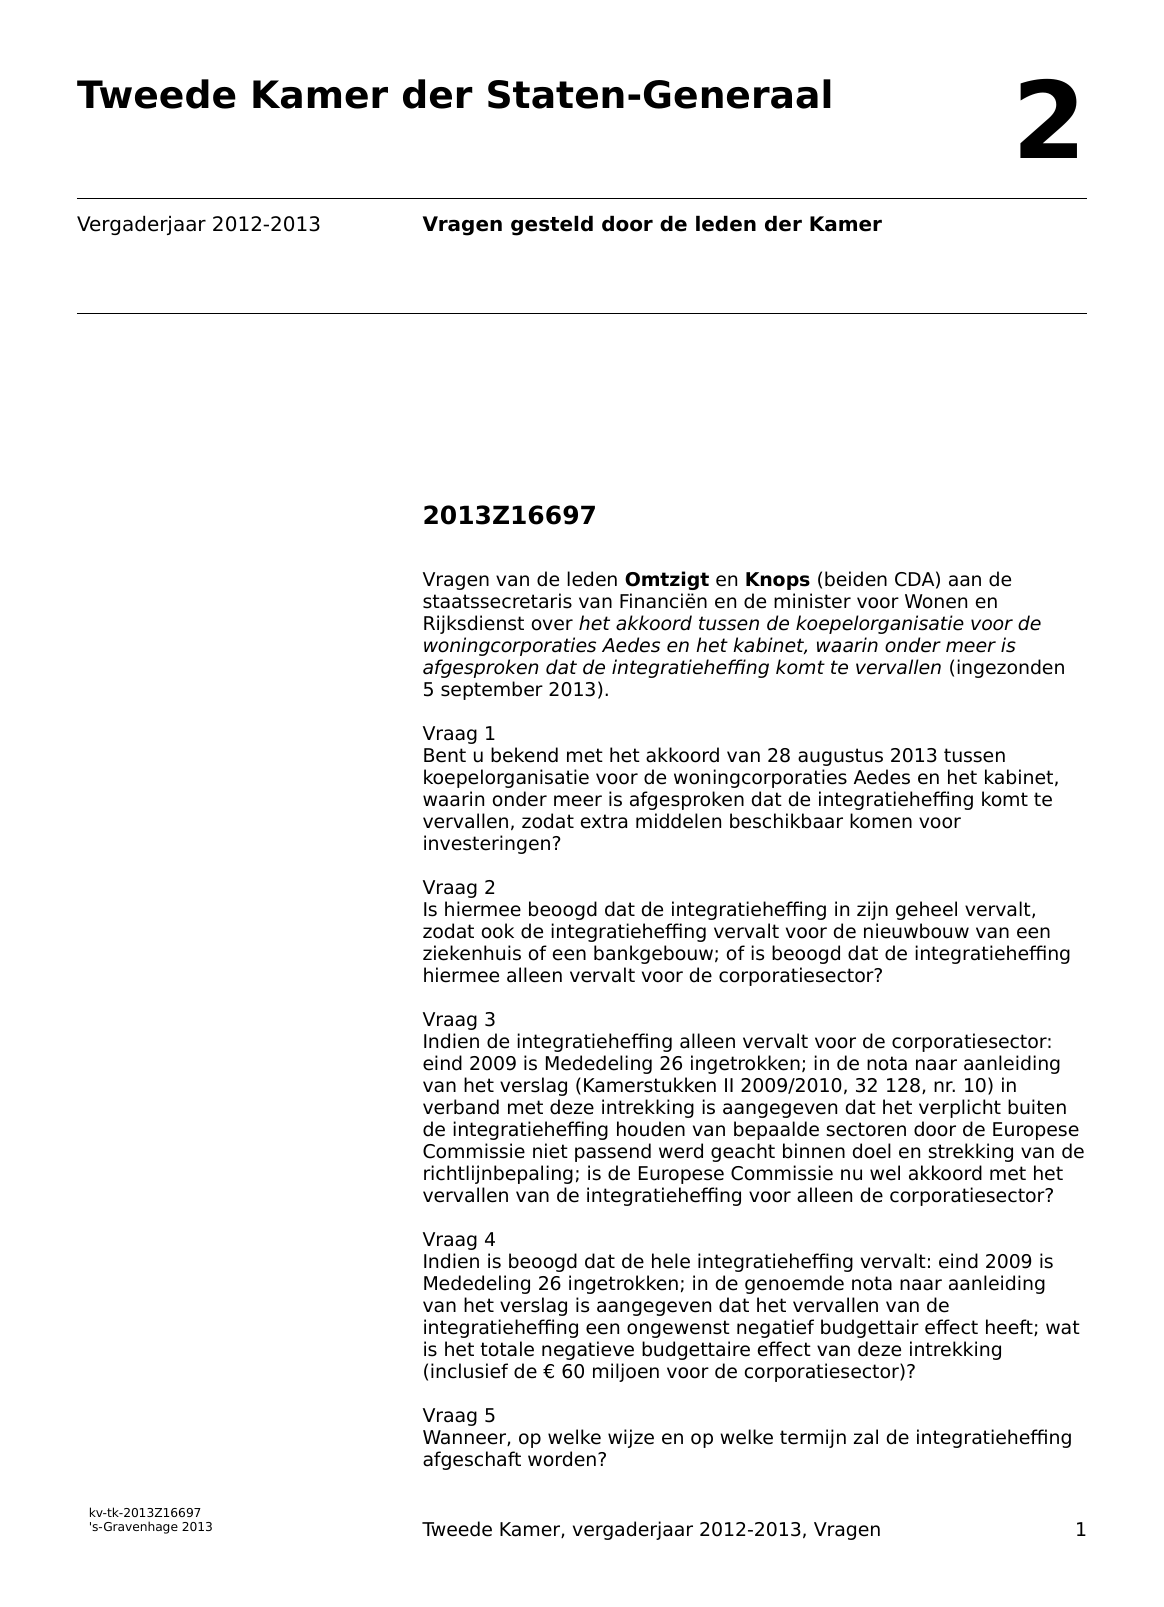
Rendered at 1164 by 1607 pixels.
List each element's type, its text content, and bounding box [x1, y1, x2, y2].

table_cell Vergaderjaar 2012-2013 [77, 199, 422, 313]
text Vraag 1 [422, 723, 1087, 745]
text Wanneer, op welke wijze en op welke termijn zal de integratieheffing afgeschaft worden? [422, 1427, 1087, 1471]
text 2013Z16697 [422, 501, 1087, 531]
table_cell Vragen gesteld door de leden der Kamer [422, 199, 1087, 313]
text Indien de integratieheffing alleen vervalt voor de corporatiesector: eind 2009 is Mededeling 26 ingetrokken; in de nota naar aanleiding van het verslag (Kamerstukken II 2009/2010, 32 128, nr. 10) in verband met deze intrekking is aangegeven dat het verplicht buiten de integratieheffing houden van bepaalde sectoren door de Europese Commissie niet passend werd geacht binnen doel en strekking van de richtlijnbepaling; is de Europese Commissie nu wel akkoord met het vervallen van de integratieheffing voor alleen de corporatiesector? [422, 1031, 1087, 1207]
table_header Tweede Kamer der Staten-Generaal [77, 59, 886, 198]
text 's-Gravenhage 2013 [88, 1520, 323, 1534]
text Vraag 3 [422, 1009, 1087, 1031]
table_header 2 [886, 59, 1087, 198]
text kv-tk-2013Z16697 [88, 1506, 323, 1520]
text Vraag 2 [422, 877, 1087, 899]
text Vraag 5 [422, 1405, 1087, 1427]
text Vraag 4 [422, 1229, 1087, 1251]
text Bent u bekend met het akkoord van 28 augustus 2013 tussen koepelorganisatie voor de woningcorporaties Aedes en het kabinet, waarin onder meer is afgesproken dat de integratieheffing komt te vervallen, zodat extra middelen beschikbaar komen voor investeringen? [422, 745, 1087, 855]
text Indien is beoogd dat de hele integratieheffing vervalt: eind 2009 is Mededeling 26 ingetrokken; in de genoemde nota naar aanleiding van het verslag is aangegeven dat het vervallen van de integratieheffing een ongewenst negatief budgettair effect heeft; wat is het totale negatieve budgettaire effect van deze intrekking (inclusief de € 60 miljoen voor de corporatiesector)? [422, 1251, 1087, 1383]
text Vragen van de leden Omtzigt en Knops (beiden CDA) aan de staatssecretaris van Financiën en de minister voor Wonen en Rijksdienst over het akkoord tussen de koepelorganisatie voor de woningcorporaties Aedes en het kabinet, waarin onder meer is afgesproken dat de integratieheffing komt te vervallen (ingezonden 5 september 2013). [422, 569, 1087, 701]
text Is hiermee beoogd dat de integratieheffing in zijn geheel vervalt, zodat ook de integratieheffing vervalt voor de nieuwbouw van een ziekenhuis of een bankgebouw; of is beoogd dat de integratieheffing hiermee alleen vervalt voor de corporatiesector? [422, 899, 1087, 987]
